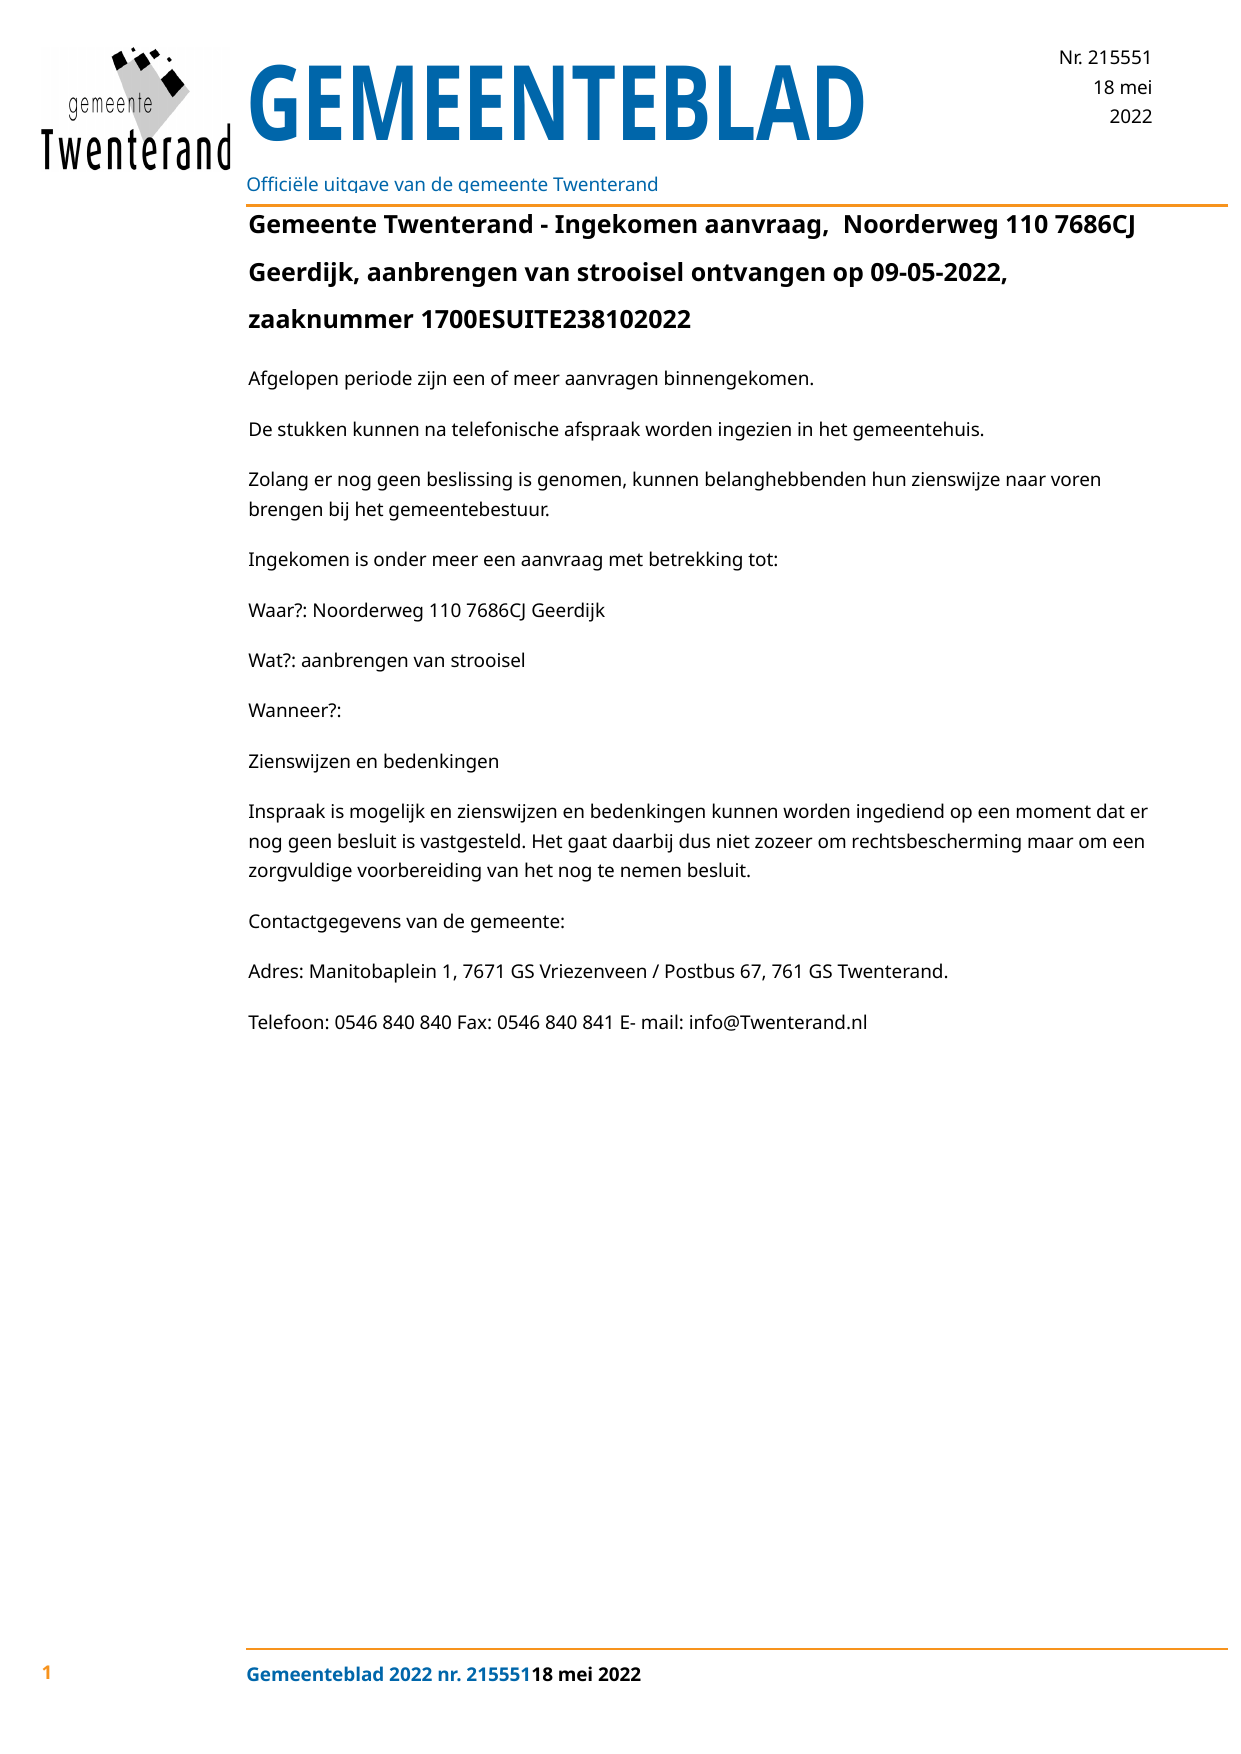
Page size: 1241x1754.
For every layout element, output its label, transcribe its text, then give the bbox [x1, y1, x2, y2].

text Adres: Manitobaplein 1, 7671 GS Vriezenveen / Postbus 67, 761 GS Twenterand. [248, 958, 1152, 984]
text Waar?: Noorderweg 110 7686CJ Geerdijk [248, 597, 1152, 622]
text Inspraak is mogelijk en zienswijzen en bedenkingen kunnen worden ingediend op een moment dat er nog geen besluit is vastgesteld. Het gaat daarbij dus niet zozeer om rechtsbescherming maar om een zorgvuldige voorbereiding van het nog te nemen besluit. [248, 798, 1152, 883]
text Wat?: aanbrengen van strooisel [248, 647, 1152, 673]
text Gemeente Twenterand - Ingekomen aanvraag, Noorderweg 110 7686CJ Geerdijk, aanbrengen van strooisel ontvangen op 09-05-2022, zaaknummer 1700ESUITE238102022 [248, 207, 1152, 336]
text Wanneer?: [248, 698, 1152, 723]
text Afgelopen periode zijn een of meer aanvragen binnengekomen. [248, 366, 1152, 391]
text Contactgegevens van de gemeente: [248, 908, 1152, 934]
text Zolang er nog geen beslissing is genomen, kunnen belanghebbenden hun zienswijze naar voren brengen bij het gemeentebestuur. [248, 466, 1152, 522]
picture [41, 47, 231, 172]
text De stukken kunnen na telefonische afspraak worden ingezien in het gemeentehuis. [248, 416, 1152, 442]
text Zienswijzen en bedenkingen [248, 748, 1152, 774]
text Ingekomen is onder meer een aanvraag met betrekking tot: [248, 546, 1152, 572]
text Telefoon: 0546 840 840 Fax: 0546 840 841 E- mail: info@Twenterand.nl [248, 1009, 1152, 1034]
